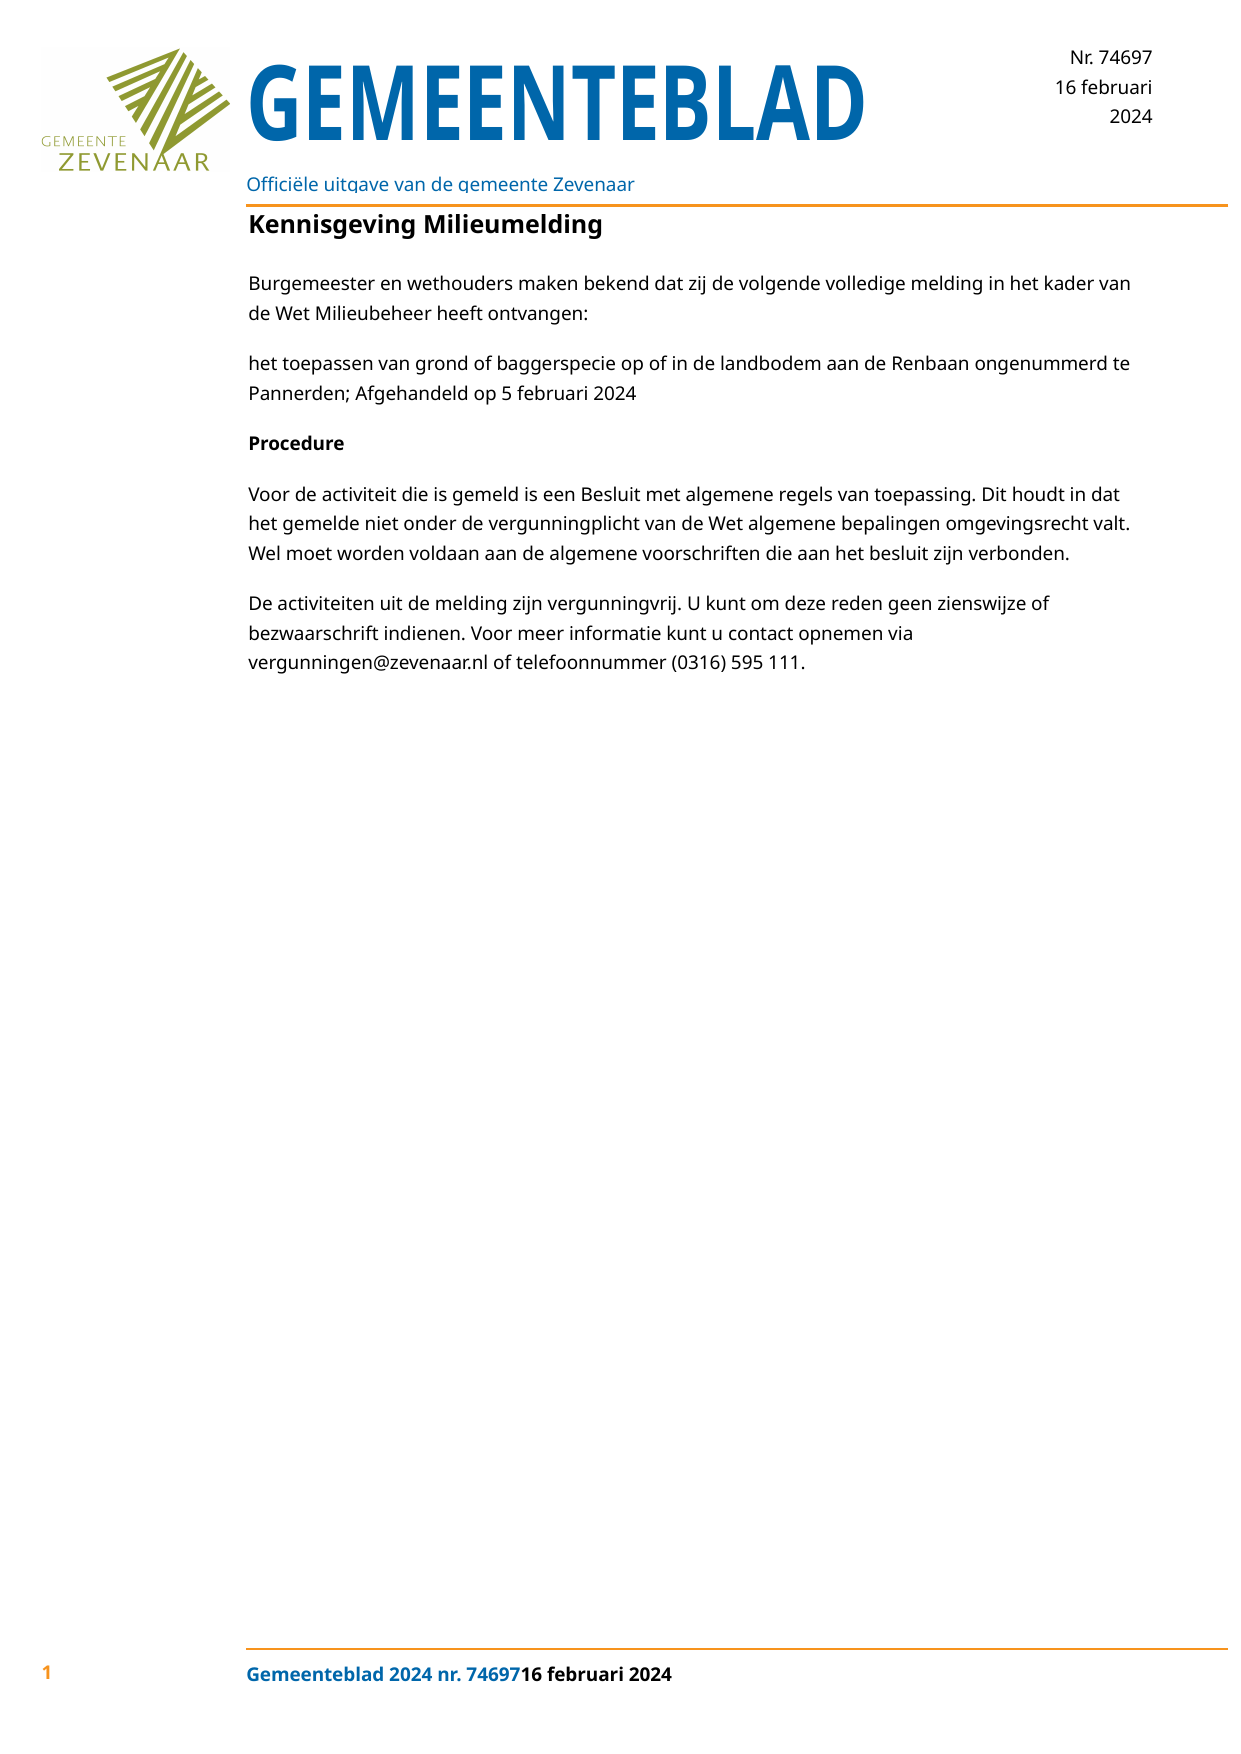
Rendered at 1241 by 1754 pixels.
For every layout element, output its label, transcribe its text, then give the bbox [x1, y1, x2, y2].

picture [41, 47, 231, 172]
text De activiteiten uit de melding zijn vergunningvrij. U kunt om deze reden geen zienswijze of bezwaarschrift indienen. Voor meer informatie kunt u contact opnemen via vergunningen@zevenaar.nl of telefoonnummer (0316) 595 111. [248, 590, 1152, 675]
text het toepassen van grond of baggerspecie op of in de landbodem aan de Renbaan ongenummerd te Pannerden; Afgehandeld op 5 februari 2024 [248, 350, 1152, 406]
text Voor de activiteit die is gemeld is een Besluit met algemene regels van toepassing. Dit houdt in dat het gemelde niet onder de vergunningplicht van de Wet algemene bepalingen omgevingsrecht valt. Wel moet worden voldaan aan de algemene voorschriften die aan het besluit zijn verbonden. [248, 481, 1152, 566]
text Procedure [248, 430, 1152, 456]
text Kennisgeving Milieumelding [248, 207, 1152, 241]
text Burgemeester en wethouders maken bekend dat zij de volgende volledige melding in het kader van de Wet Milieubeheer heeft ontvangen: [248, 270, 1152, 326]
